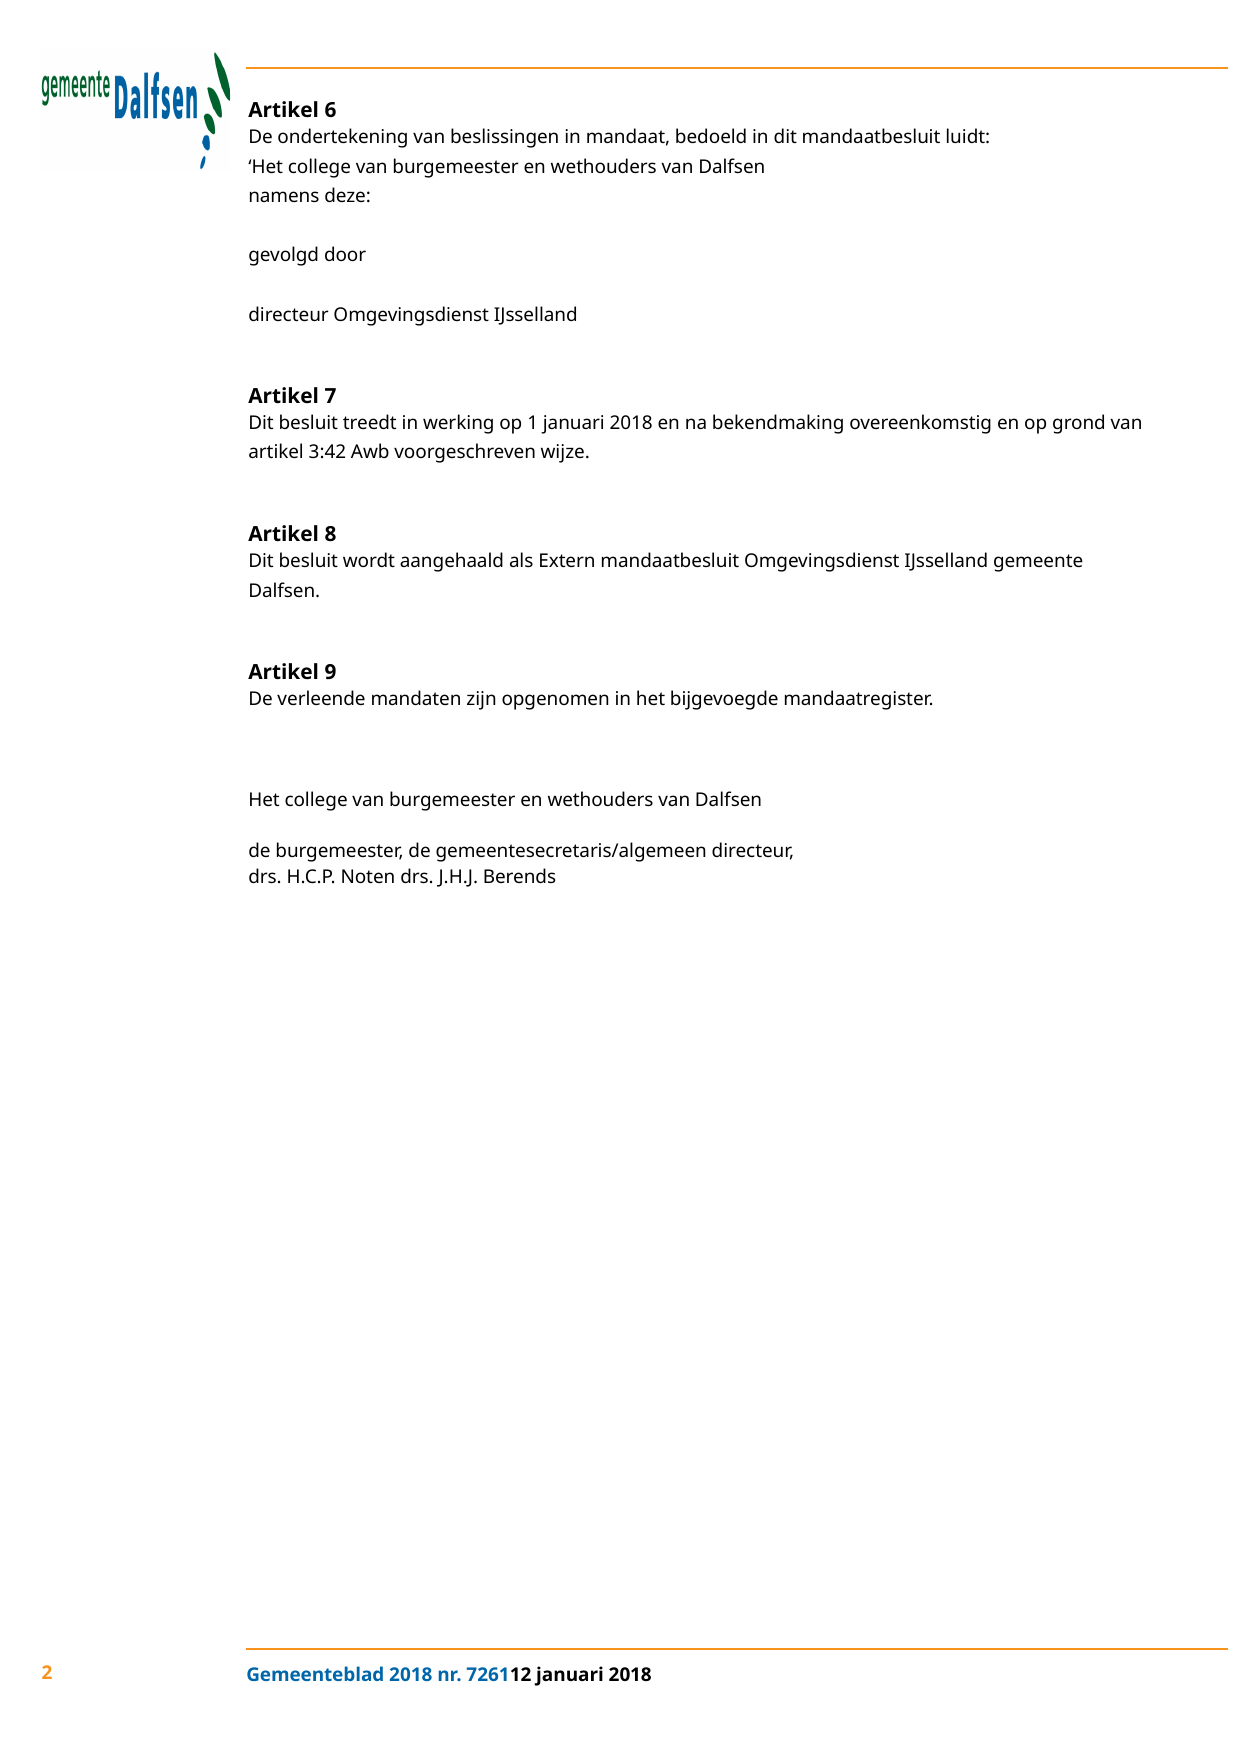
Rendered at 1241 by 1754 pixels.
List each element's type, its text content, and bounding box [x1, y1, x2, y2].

text Dit besluit wordt aangehaald als Extern mandaatbesluit Omgevingsdienst IJsselland gemeente Dalfsen. [248, 547, 1152, 602]
text de burgemeester, de gemeentesecretaris/algemeen directeur, [248, 838, 1152, 863]
text gevolgd door [248, 242, 1152, 267]
text Dit besluit treedt in werking op 1 januari 2018 en na bekendmaking overeenkomstig en op grond van artikel 3:42 Awb voorgeschreven wijze. [248, 409, 1152, 464]
text namens deze: [248, 182, 1152, 208]
text ‘Het college van burgemeester en wethouders van Dalfsen [248, 153, 1152, 178]
text De verleende mandaten zijn opgenomen in het bijgevoegde mandaatregister. [248, 685, 1152, 711]
text directeur Omgevingsdienst IJsselland [248, 301, 1152, 326]
text Artikel 9 [248, 657, 1152, 685]
picture [41, 47, 231, 172]
text Het college van burgemeester en wethouders van Dalfsen [248, 786, 1152, 812]
text Artikel 6 [248, 95, 1152, 123]
text Artikel 7 [248, 381, 1152, 409]
text De ondertekening van beslissingen in mandaat, bedoeld in dit mandaatbesluit luidt: [248, 123, 1152, 149]
text Artikel 8 [248, 519, 1152, 547]
text drs. H.C.P. Noten drs. J.H.J. Berends [248, 863, 1152, 889]
